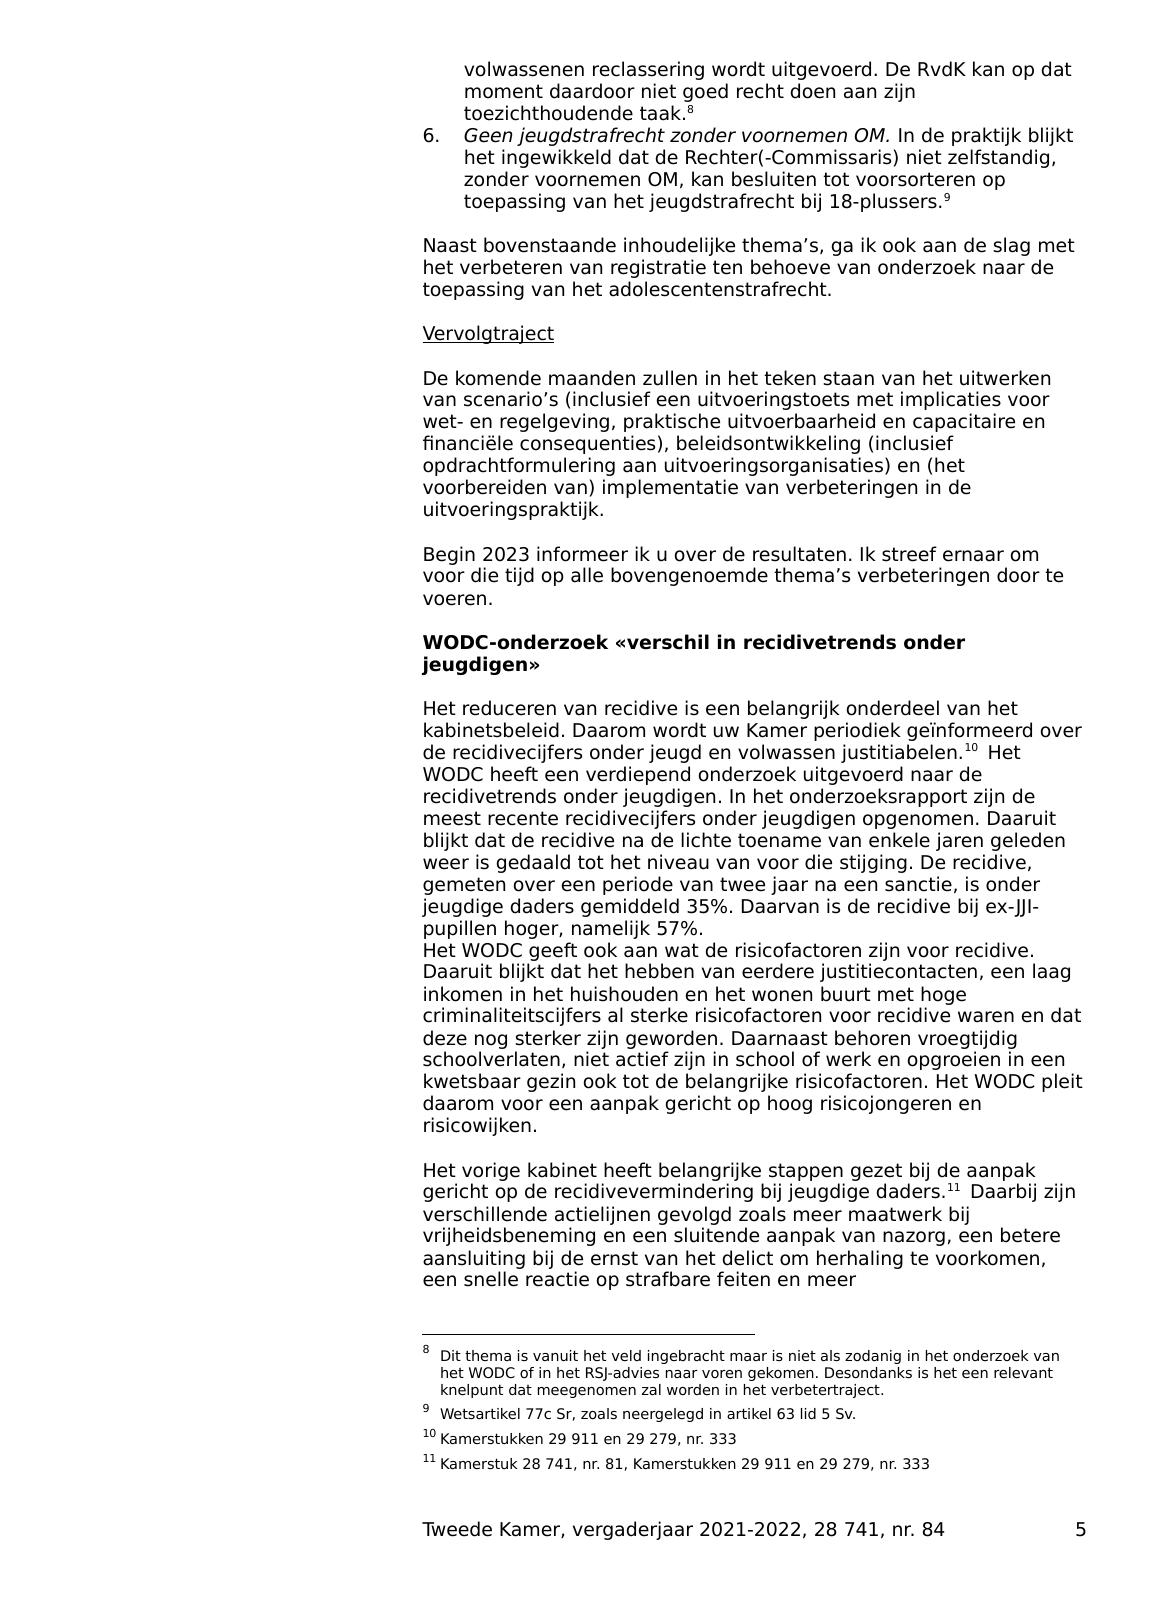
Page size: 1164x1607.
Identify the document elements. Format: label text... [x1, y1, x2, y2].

text 6. Geen jeugdstrafrecht zonder voornemen OM. In de praktijk blijkt het ingewikkeld dat de Rechter(-Commissaris) niet zelfstandig, zonder voornemen OM, kan besluiten tot voorsorteren op toepassing van het jeugdstrafrecht bij 18-plussers. [422, 125, 1087, 213]
subtitle WODC-onderzoek «verschil in recidivetrends onder jeugdigen» [422, 632, 1087, 676]
text Het vorige kabinet heeft belangrijke stappen gezet bij de aanpak gericht op de recidivevermindering bij jeugdige daders. Daarbij zijn verschillende actielijnen gevolgd zoals meer maatwerk bij vrijheidsbeneming en een sluitende aanpak van nazorg, een betere aansluiting bij de ernst van het delict om herhaling te voorkomen, een snelle reactie op strafbare feiten en meer [422, 1159, 1087, 1291]
text Naast bovenstaande inhoudelijke thema’s, ga ik ook aan de slag met het verbeteren van registratie ten behoeve van onderzoek naar de toepassing van het adolescentenstrafrecht. [422, 235, 1087, 301]
text Wetsartikel 77c Sr, zoals neergelegd in artikel 63 lid 5 Sv. [422, 1402, 1087, 1424]
subtitle Vervolgtraject [422, 323, 1087, 345]
text volwassenen reclassering wordt uitgevoerd. De RvdK kan op dat moment daardoor niet goed recht doen aan zijn toezichthoudende taak. [422, 59, 1087, 125]
text Begin 2023 informeer ik u over de resultaten. Ik streef ernaar om voor die tijd op alle bovengenoemde thema’s verbeteringen door te voeren. [422, 543, 1087, 609]
text Het reduceren van recidive is een belangrijk onderdeel van het kabinetsbeleid. Daarom wordt uw Kamer periodiek geïnformeerd over de recidivecijfers onder jeugd en volwassen justitiabelen. Het WODC heeft een verdiepend onderzoek uitgevoerd naar de recidivetrends onder jeugdigen. In het onderzoeksrapport zijn de meest recente recidivecijfers onder jeugdigen opgenomen. Daaruit blijkt dat de recidive na de lichte toename van enkele jaren geleden weer is gedaald tot het niveau van voor die stijging. De recidive, gemeten over een periode van twee jaar na een sanctie, is onder jeugdige daders gemiddeld 35%. Daarvan is de recidive bij ex-JJI-pupillen hoger, namelijk 57%. [422, 698, 1087, 939]
text De komende maanden zullen in het teken staan van het uitwerken van scenario’s (inclusief een uitvoeringstoets met implicaties voor wet- en regelgeving, praktische uitvoerbaarheid en capacitaire en financiële consequenties), beleidsontwikkeling (inclusief opdrachtformulering aan uitvoeringsorganisaties) en (het voorbereiden van) implementatie van verbeteringen in de uitvoeringspraktijk. [422, 367, 1087, 521]
text Dit thema is vanuit het veld ingebracht maar is niet als zodanig in het onderzoek van het WODC of in het RSJ-advies naar voren gekomen. Desondanks is het een relevant knelpunt dat meegenomen zal worden in het verbetertraject. [422, 1343, 1087, 1399]
text Kamerstukken 29 911 en 29 279, nr. 333 [422, 1427, 1087, 1449]
text Kamerstuk 28 741, nr. 81, Kamerstukken 29 911 en 29 279, nr. 333 [422, 1452, 1087, 1474]
text Het WODC geeft ook aan wat de risicofactoren zijn voor recidive. Daaruit blijkt dat het hebben van eerdere justitiecontacten, een laag inkomen in het huishouden en het wonen buurt met hoge criminaliteitscijfers al sterke risicofactoren voor recidive waren en dat deze nog sterker zijn geworden. Daarnaast behoren vroegtijdig schoolverlaten, niet actief zijn in school of werk en opgroeien in een kwetsbaar gezin ook tot de belangrijke risicofactoren. Het WODC pleit daarom voor een aanpak gericht op hoog risicojongeren en risicowijken. [422, 939, 1087, 1137]
